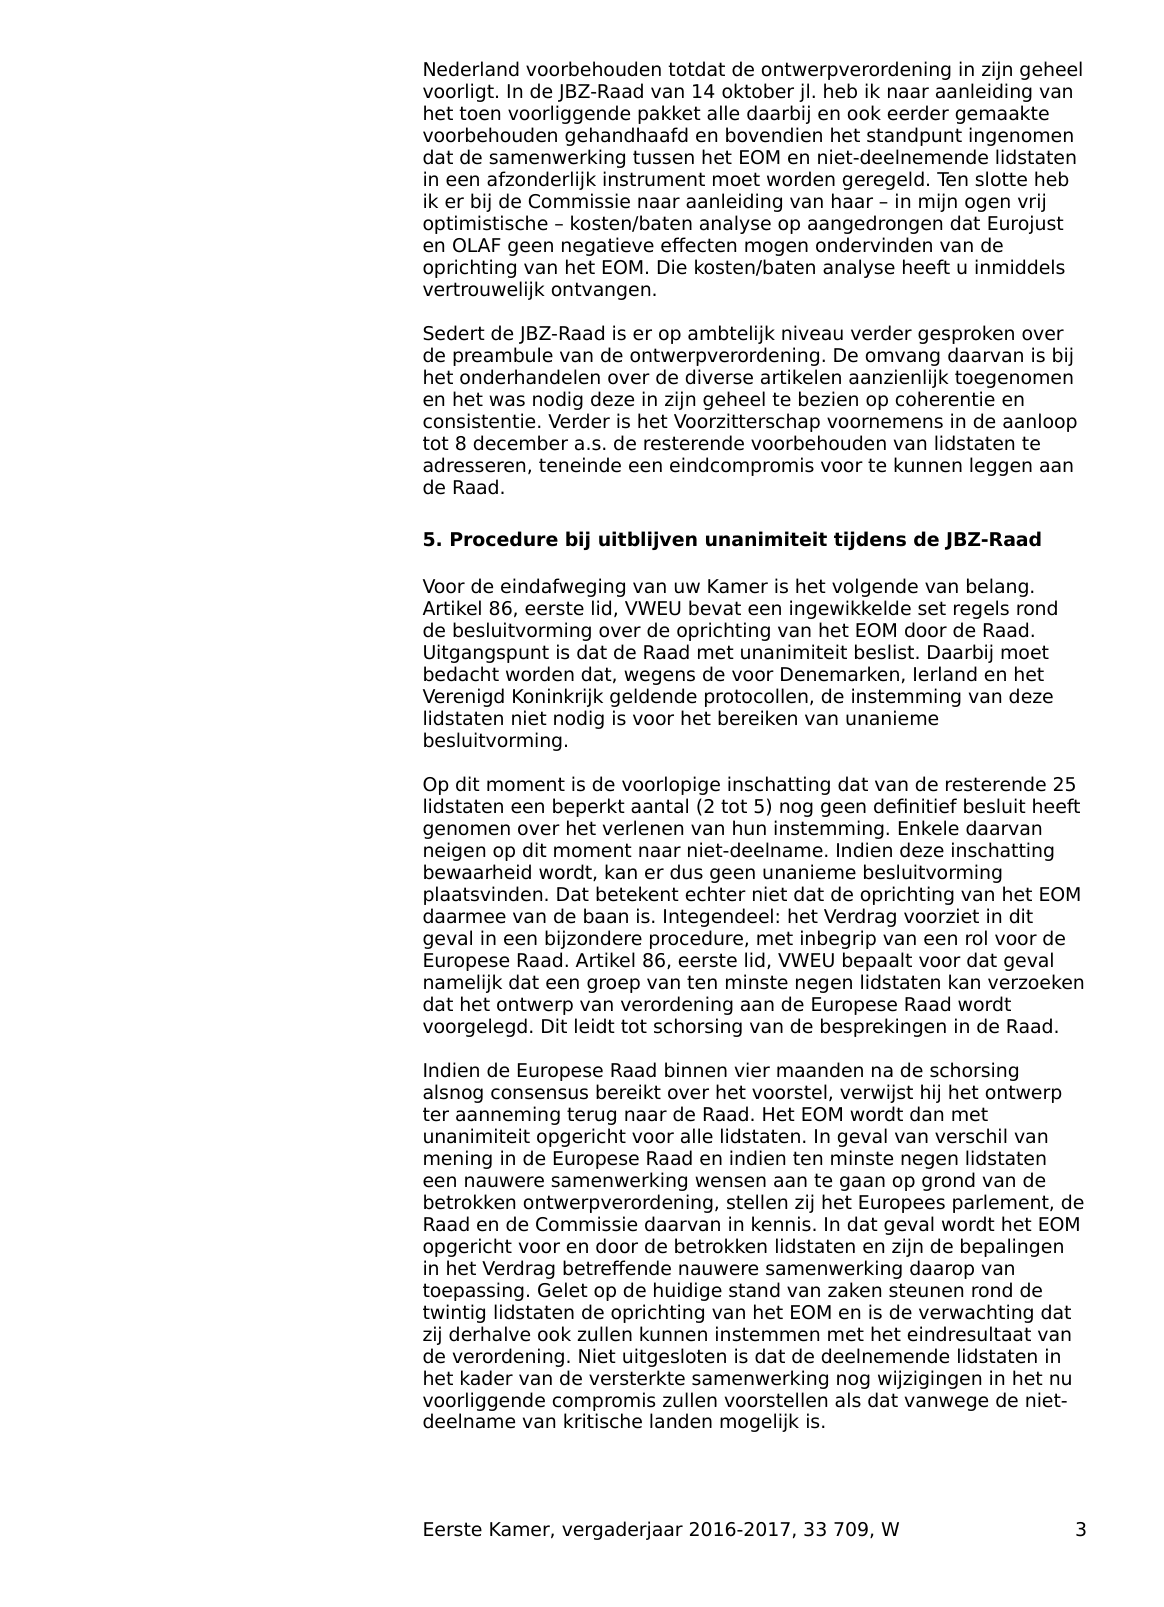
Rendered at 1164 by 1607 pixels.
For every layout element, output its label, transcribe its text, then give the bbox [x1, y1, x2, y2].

text Op dit moment is de voorlopige inschatting dat van de resterende 25 lidstaten een beperkt aantal (2 tot 5) nog geen definitief besluit heeft genomen over het verlenen van hun instemming. Enkele daarvan neigen op dit moment naar niet-deelname. Indien deze inschatting bewaarheid wordt, kan er dus geen unanieme besluitvorming plaatsvinden. Dat betekent echter niet dat de oprichting van het EOM daarmee van de baan is. Integendeel: het Verdrag voorziet in dit geval in een bijzondere procedure, met inbegrip van een rol voor de Europese Raad. Artikel 86, eerste lid, VWEU bepaalt voor dat geval namelijk dat een groep van ten minste negen lidstaten kan verzoeken dat het ontwerp van verordening aan de Europese Raad wordt voorgelegd. Dit leidt tot schorsing van de besprekingen in de Raad. [422, 774, 1087, 1038]
text Sedert de JBZ-Raad is er op ambtelijk niveau verder gesproken over de preambule van de ontwerpverordening. De omvang daarvan is bij het onderhandelen over de diverse artikelen aanzienlijk toegenomen en het was nodig deze in zijn geheel te bezien op coherentie en consistentie. Verder is het Voorzitterschap voornemens in de aanloop tot 8 december a.s. de resterende voorbehouden van lidstaten te adresseren, teneinde een eindcompromis voor te kunnen leggen aan de Raad. [422, 323, 1087, 499]
text Voor de eindafweging van uw Kamer is het volgende van belang. Artikel 86, eerste lid, VWEU bevat een ingewikkelde set regels rond de besluitvorming over de oprichting van het EOM door de Raad. Uitgangspunt is dat de Raad met unanimiteit beslist. Daarbij moet bedacht worden dat, wegens de voor Denemarken, Ierland en het Verenigd Koninkrijk geldende protocollen, de instemming van deze lidstaten niet nodig is voor het bereiken van unanieme besluitvorming. [422, 576, 1087, 752]
text Nederland voorbehouden totdat de ontwerpverordening in zijn geheel voorligt. In de JBZ-Raad van 14 oktober jl. heb ik naar aanleiding van het toen voorliggende pakket alle daarbij en ook eerder gemaakte voorbehouden gehandhaafd en bovendien het standpunt ingenomen dat de samenwerking tussen het EOM en niet-deelnemende lidstaten in een afzonderlijk instrument moet worden geregeld. Ten slotte heb ik er bij de Commissie naar aanleiding van haar – in mijn ogen vrij optimistische – kosten/baten analyse op aangedrongen dat Eurojust en OLAF geen negatieve effecten mogen ondervinden van de oprichting van het EOM. Die kosten/baten analyse heeft u inmiddels vertrouwelijk ontvangen. [422, 59, 1087, 301]
text Indien de Europese Raad binnen vier maanden na de schorsing alsnog consensus bereikt over het voorstel, verwijst hij het ontwerp ter aanneming terug naar de Raad. Het EOM wordt dan met unanimiteit opgericht voor alle lidstaten. In geval van verschil van mening in de Europese Raad en indien ten minste negen lidstaten een nauwere samenwerking wensen aan te gaan op grond van de betrokken ontwerpverordening, stellen zij het Europees parlement, de Raad en de Commissie daarvan in kennis. In dat geval wordt het EOM opgericht voor en door de betrokken lidstaten en zijn de bepalingen in het Verdrag betreffende nauwere samenwerking daarop van toepassing. Gelet op de huidige stand van zaken steunen rond de twintig lidstaten de oprichting van het EOM en is de verwachting dat zij derhalve ook zullen kunnen instemmen met het eindresultaat van de verordening. Niet uitgesloten is dat de deelnemende lidstaten in het kader van de versterkte samenwerking nog wijzigingen in het nu voorliggende compromis zullen voorstellen als dat vanwege de niet-deelname van kritische landen mogelijk is. [422, 1060, 1087, 1433]
subtitle 5. Procedure bij uitblijven unanimiteit tijdens de JBZ-Raad [422, 529, 1087, 551]
